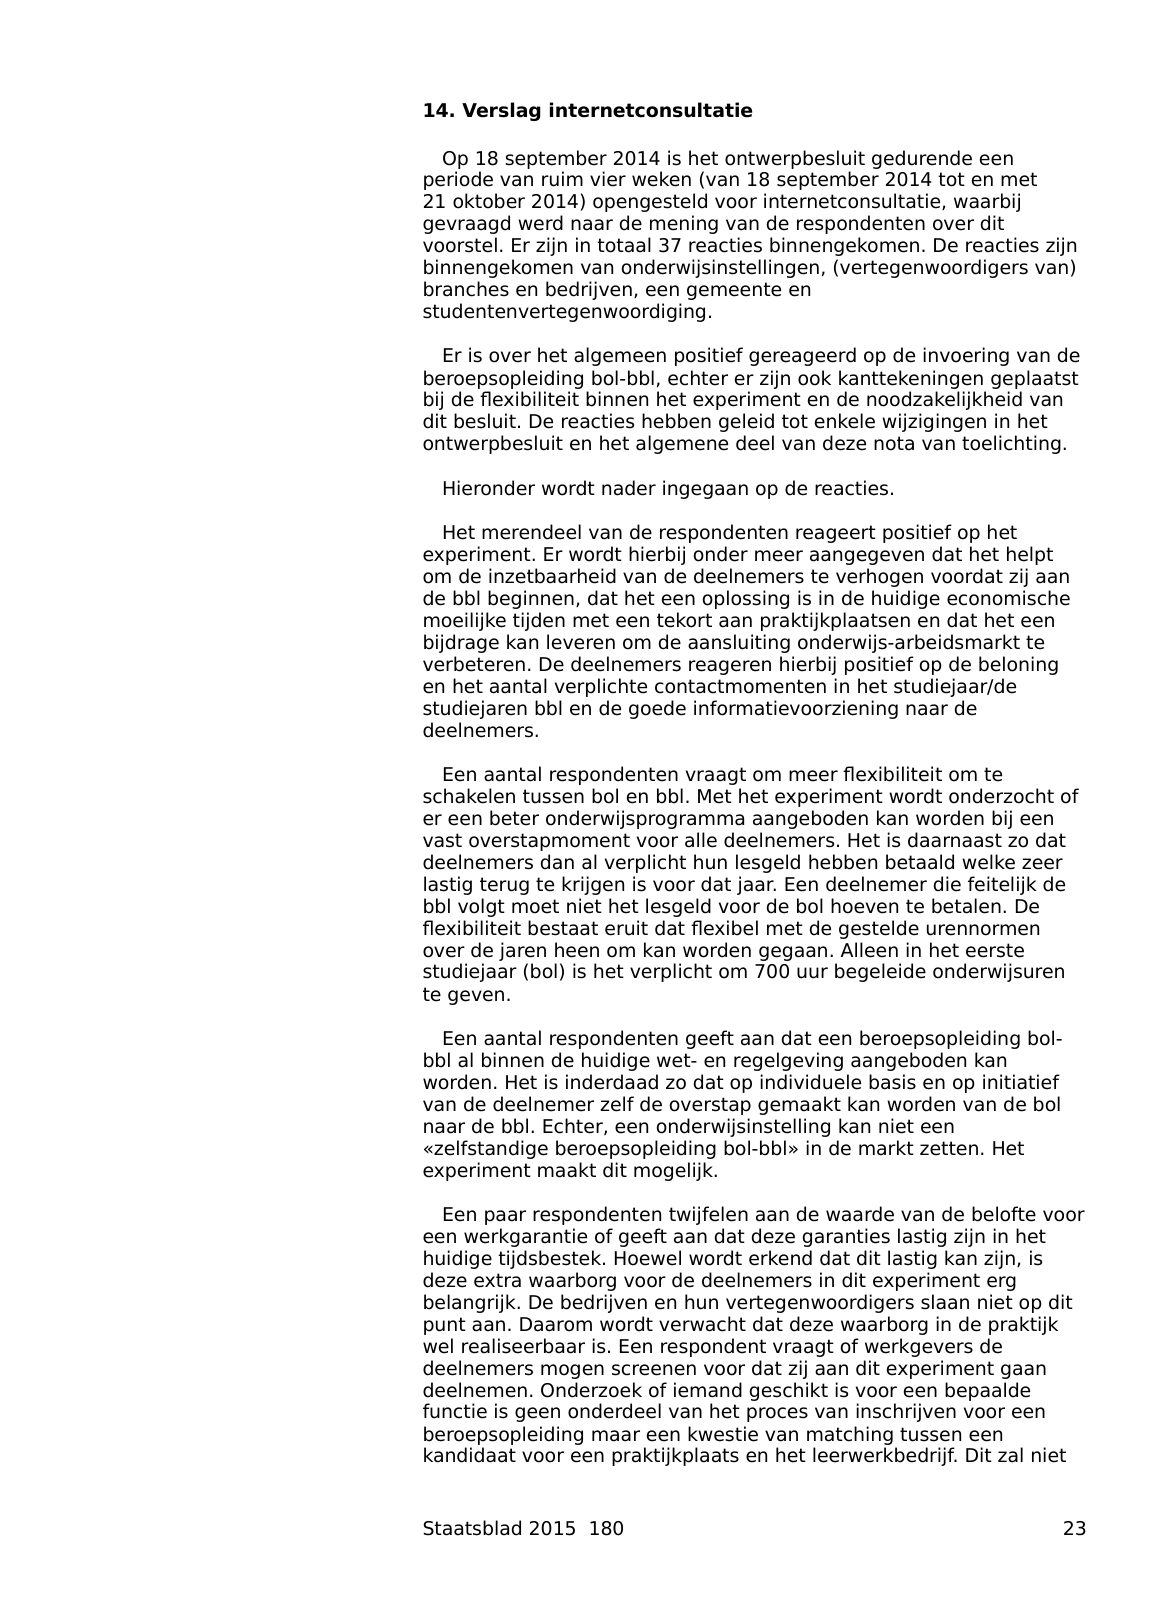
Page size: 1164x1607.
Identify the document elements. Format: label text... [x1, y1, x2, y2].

text Op 18 september 2014 is het ontwerpbesluit gedurende een periode van ruim vier weken (van 18 september 2014 tot en met 21 oktober 2014) opengesteld voor internetconsultatie, waarbij gevraagd werd naar de mening van de respondenten over dit voorstel. Er zijn in totaal 37 reacties binnengekomen. De reacties zijn binnengekomen van onderwijsinstellingen, (vertegenwoordigers van) branches en bedrijven, een gemeente en studentenvertegenwoordiging. [422, 147, 1087, 323]
subtitle 14. Verslag internetconsultatie [422, 100, 1087, 122]
text Er is over het algemeen positief gereageerd op de invoering van de beroepsopleiding bol-bbl, echter er zijn ook kanttekeningen geplaatst bij de flexibiliteit binnen het experiment en de noodzakelijkheid van dit besluit. De reacties hebben geleid tot enkele wijzigingen in het ontwerpbesluit en het algemene deel van deze nota van toelichting. [422, 345, 1087, 455]
text Een paar respondenten twijfelen aan de waarde van de belofte voor een werkgarantie of geeft aan dat deze garanties lastig zijn in het huidige tijdsbestek. Hoewel wordt erkend dat dit lastig kan zijn, is deze extra waarborg voor de deelnemers in dit experiment erg belangrijk. De bedrijven en hun vertegenwoordigers slaan niet op dit punt aan. Daarom wordt verwacht dat deze waarborg in de praktijk wel realiseerbaar is. Een respondent vraagt of werkgevers de deelnemers mogen screenen voor dat zij aan dit experiment gaan deelnemen. Onderzoek of iemand geschikt is voor een bepaalde functie is geen onderdeel van het proces van inschrijven voor een beroepsopleiding maar een kwestie van matching tussen een kandidaat voor een praktijkplaats en het leerwerkbedrijf. Dit zal niet [422, 1204, 1087, 1467]
text Het merendeel van de respondenten reageert positief op het experiment. Er wordt hierbij onder meer aangegeven dat het helpt om de inzetbaarheid van de deelnemers te verhogen voordat zij aan de bbl beginnen, dat het een oplossing is in de huidige economische moeilijke tijden met een tekort aan praktijkplaatsen en dat het een bijdrage kan leveren om de aansluiting onderwijs-arbeidsmarkt te verbeteren. De deelnemers reageren hierbij positief op de beloning en het aantal verplichte contactmomenten in het studiejaar/de studiejaren bbl en de goede informatievoorziening naar de deelnemers. [422, 522, 1087, 741]
text Een aantal respondenten geeft aan dat een beroepsopleiding bol-bbl al binnen de huidige wet- en regelgeving aangeboden kan worden. Het is inderdaad zo dat op individuele basis en op initiatief van de deelnemer zelf de overstap gemaakt kan worden van de bol naar de bbl. Echter, een onderwijsinstelling kan niet een «zelfstandige beroepsopleiding bol-bbl» in de markt zetten. Het experiment maakt dit mogelijk. [422, 1028, 1087, 1181]
text Hieronder wordt nader ingegaan op de reacties. [422, 477, 1087, 499]
text Een aantal respondenten vraagt om meer flexibiliteit om te schakelen tussen bol en bbl. Met het experiment wordt onderzocht of er een beter onderwijsprogramma aangeboden kan worden bij een vast overstapmoment voor alle deelnemers. Het is daarnaast zo dat deelnemers dan al verplicht hun lesgeld hebben betaald welke zeer lastig terug te krijgen is voor dat jaar. Een deelnemer die feitelijk de bbl volgt moet niet het lesgeld voor de bol hoeven te betalen. De flexibiliteit bestaat eruit dat flexibel met de gestelde urennormen over de jaren heen om kan worden gegaan. Alleen in het eerste studiejaar (bol) is het verplicht om 700 uur begeleide onderwijsuren te geven. [422, 764, 1087, 1005]
